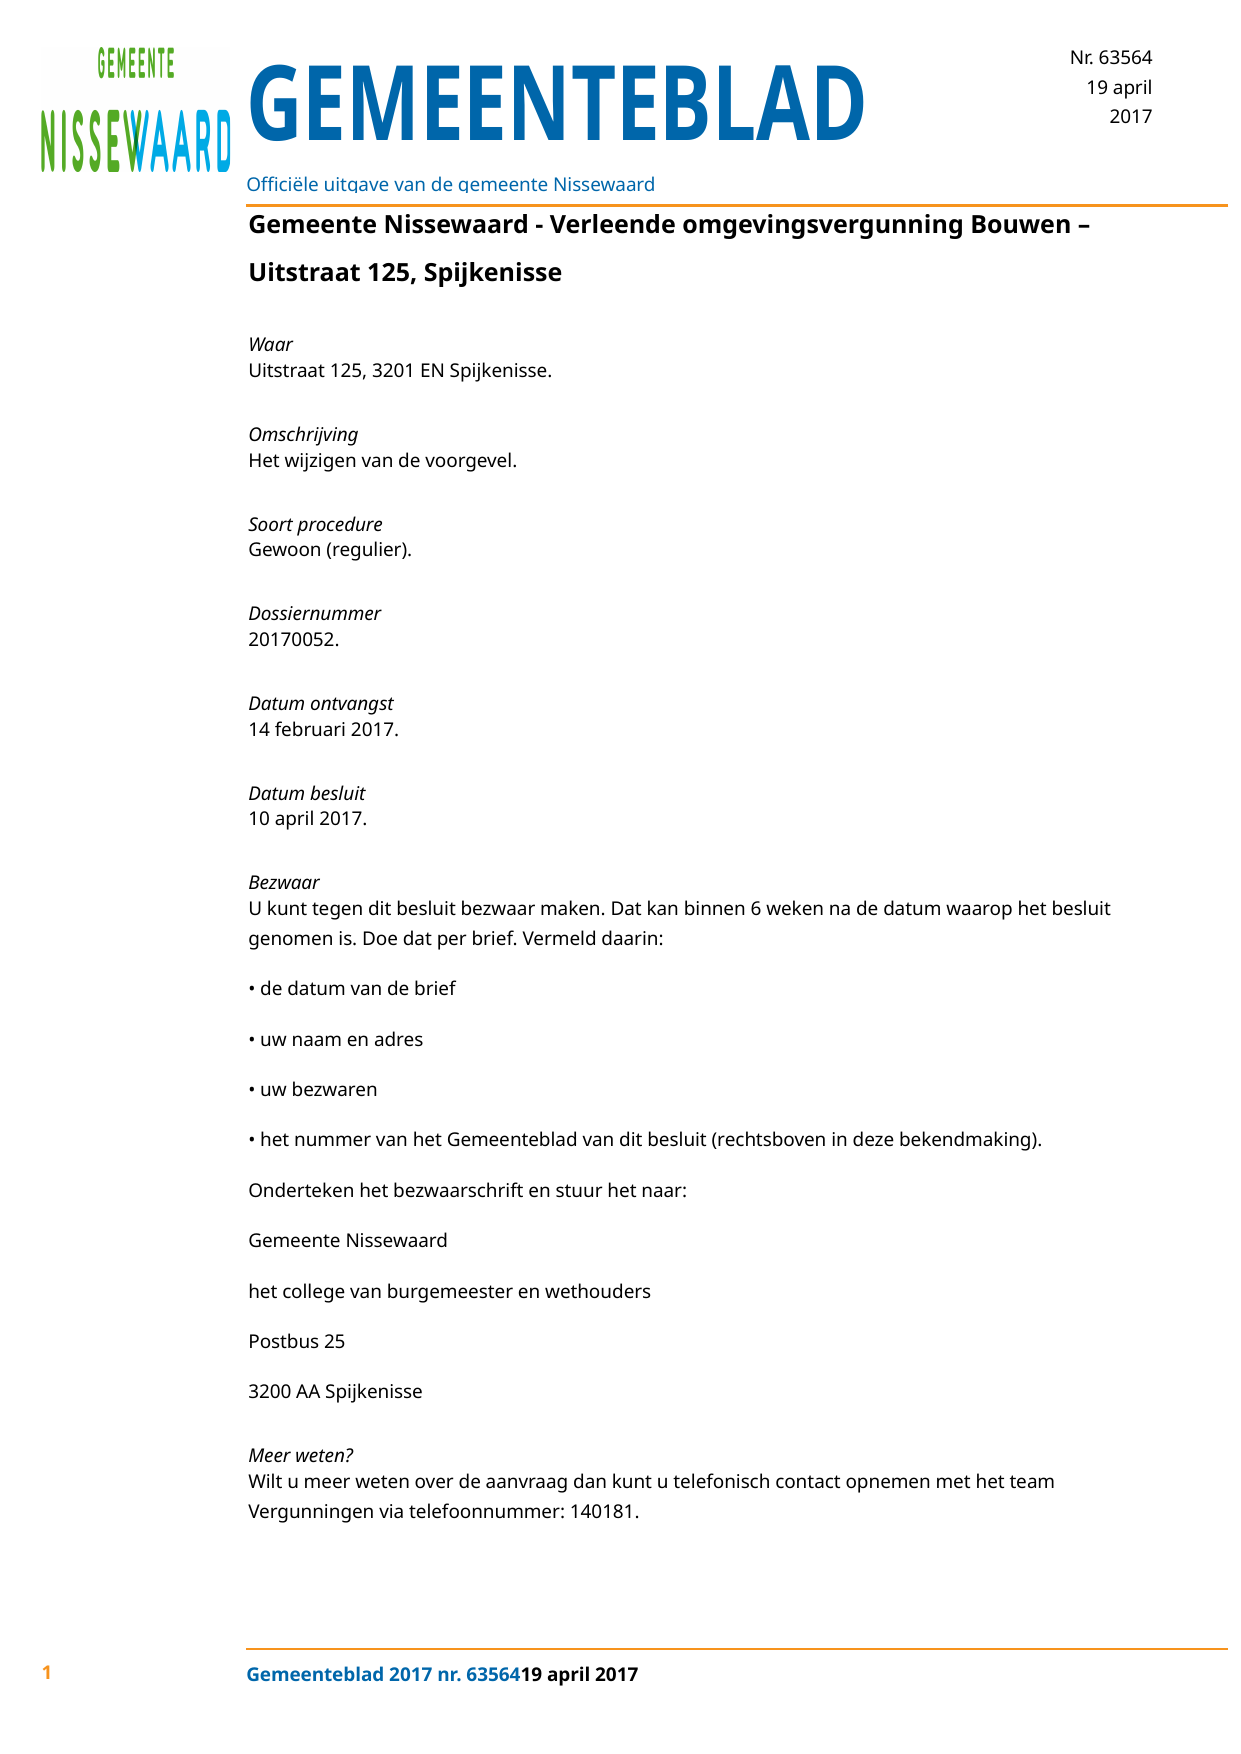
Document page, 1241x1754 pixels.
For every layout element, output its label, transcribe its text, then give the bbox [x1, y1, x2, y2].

text Wilt u meer weten over de aanvraag dan kunt u telefonisch contact opnemen met het team Vergunningen via telefoonnummer: 140181. [248, 1468, 1152, 1524]
picture [41, 47, 231, 172]
text Onderteken het bezwaarschrift en stuur het naar: [248, 1177, 1152, 1203]
text 3200 AA Spijkenisse [248, 1379, 1152, 1404]
text Meer weten? [248, 1443, 1152, 1468]
text U kunt tegen dit besluit bezwaar maken. Dat kan binnen 6 weken na de datum waarop het besluit genomen is. Doe dat per brief. Vermeld daarin: [248, 895, 1152, 951]
text het college van burgemeester en wethouders [248, 1278, 1152, 1303]
text • uw naam en adres [248, 1026, 1152, 1051]
text Het wijzigen van de voorgevel. [248, 447, 1152, 473]
text Gewoon (regulier). [248, 537, 1152, 562]
picture [201, 122, 206, 138]
text Waar [248, 331, 1152, 357]
text • de datum van de brief [248, 975, 1152, 1001]
text Postbus 25 [248, 1328, 1152, 1354]
text • het nummer van het Gemeenteblad van dit besluit (rechtsboven in deze bekendmaking). [248, 1127, 1152, 1152]
text 14 februari 2017. [248, 716, 1152, 742]
text 20170052. [248, 626, 1152, 652]
picture [222, 122, 227, 160]
picture [154, 157, 165, 172]
text Dossiernummer [248, 601, 1152, 626]
text Datum besluit [248, 780, 1152, 806]
text Datum ontvangst [248, 690, 1152, 716]
text • uw bezwaren [248, 1076, 1152, 1102]
text Omschrijving [248, 421, 1152, 447]
text Gemeente Nissewaard [248, 1227, 1152, 1253]
text Soort procedure [248, 511, 1152, 537]
text Uitstraat 125, 3201 EN Spijkenisse. [248, 357, 1152, 383]
text Bezwaar [248, 869, 1152, 895]
picture [200, 151, 206, 172]
picture [176, 157, 187, 172]
text Gemeente Nissewaard - Verleende omgevingsvergunning Bouwen – Uitstraat 125, Spijkenisse [248, 207, 1152, 288]
text 10 april 2017. [248, 806, 1152, 831]
